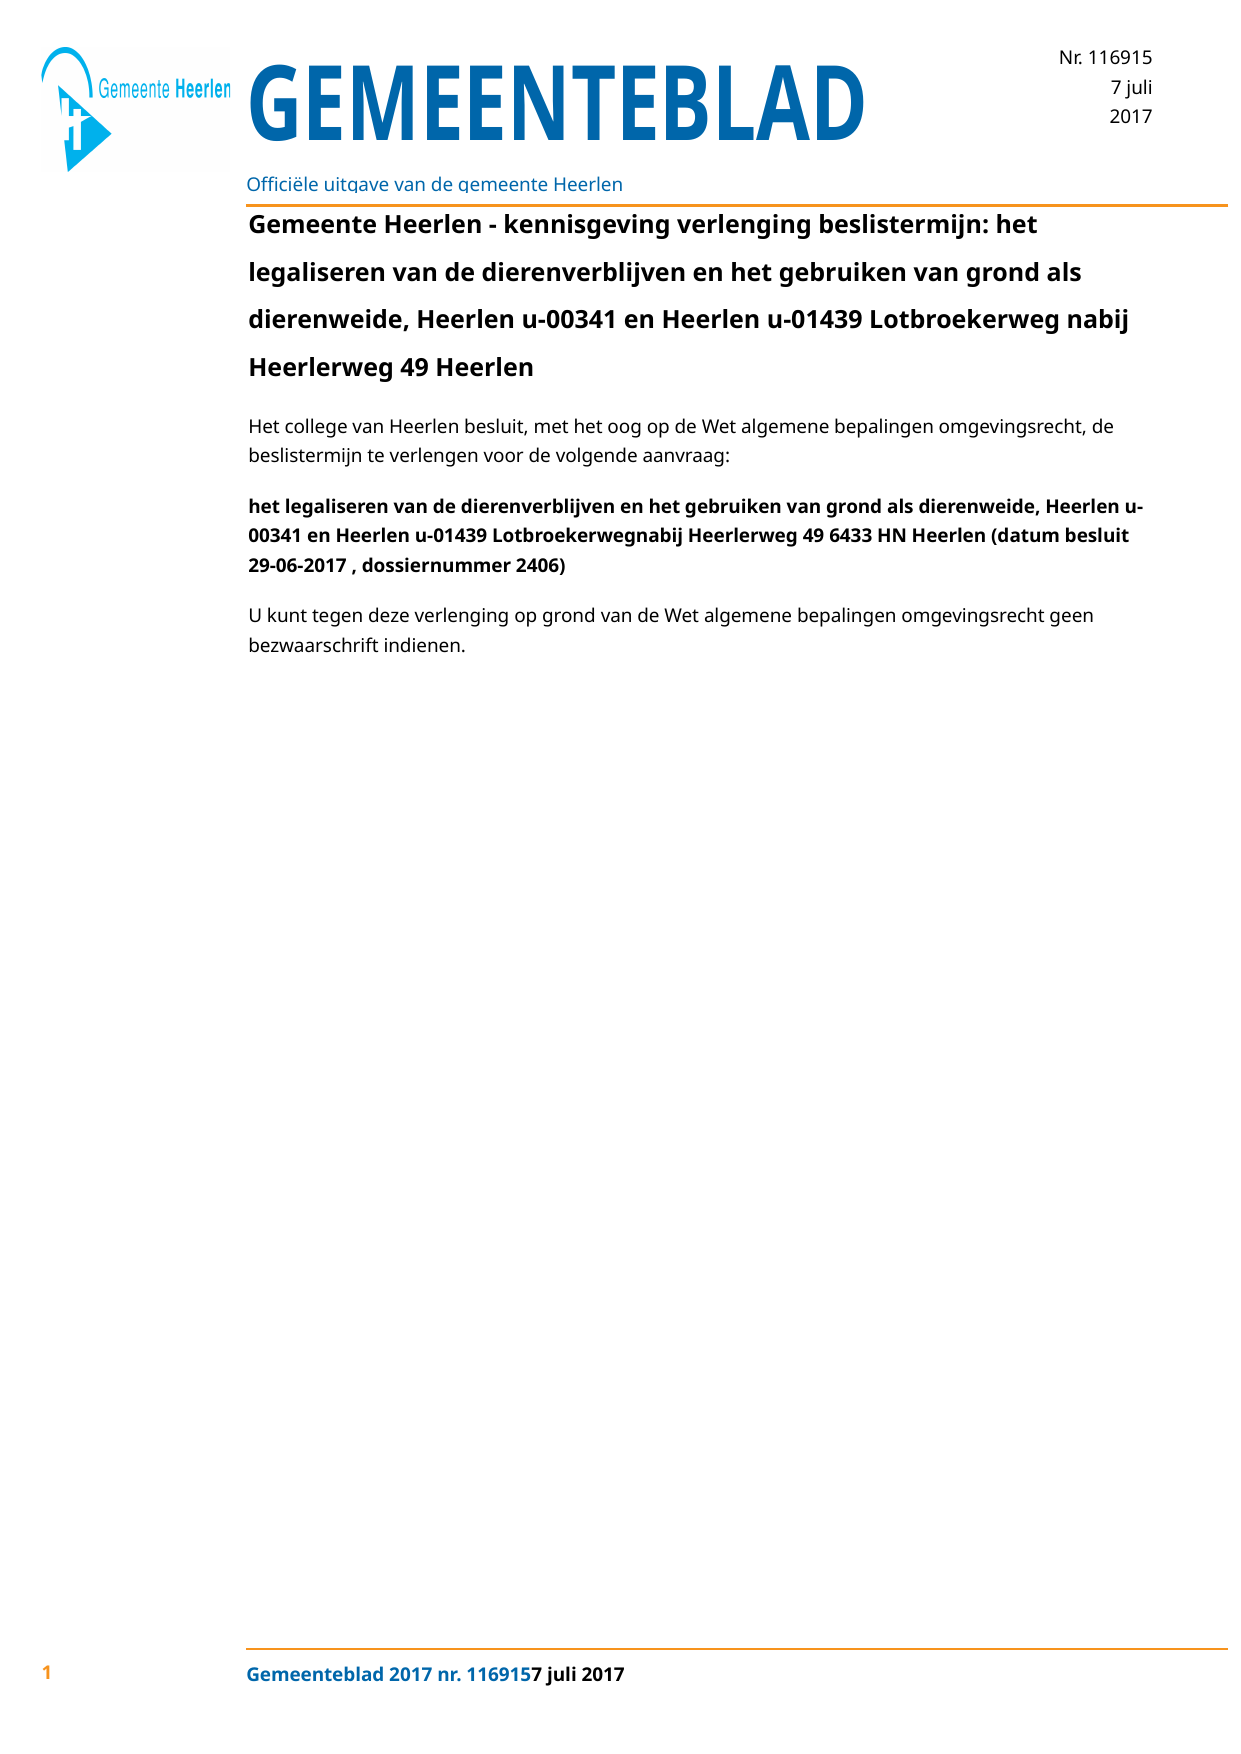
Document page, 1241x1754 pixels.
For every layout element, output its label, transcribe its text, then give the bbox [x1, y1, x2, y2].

text Het college van Heerlen besluit, met het oog op de Wet algemene bepalingen omgevingsrecht, de beslistermijn te verlengen voor de volgende aanvraag: [248, 413, 1152, 468]
picture [41, 47, 58, 70]
text Gemeente Heerlen - kennisgeving verlenging beslistermijn: het legaliseren van de dierenverblijven en het gebruiken van grond als dierenweide, Heerlen u-00341 en Heerlen u-01439 Lotbroekerweg nabij Heerlerweg 49 Heerlen [248, 207, 1152, 384]
text U kunt tegen deze verlenging op grond van de Wet algemene bepalingen omgevingsrecht geen bezwaarschrift indienen. [248, 603, 1152, 658]
picture [41, 47, 231, 172]
text het legaliseren van de dierenverblijven en het gebruiken van grond als dierenweide, Heerlen u-00341 en Heerlen u-01439 Lotbroekerwegnabij Heerlerweg 49 6433 HN Heerlen (datum besluit 29-06-2017 , dossiernummer 2406) [248, 493, 1152, 578]
